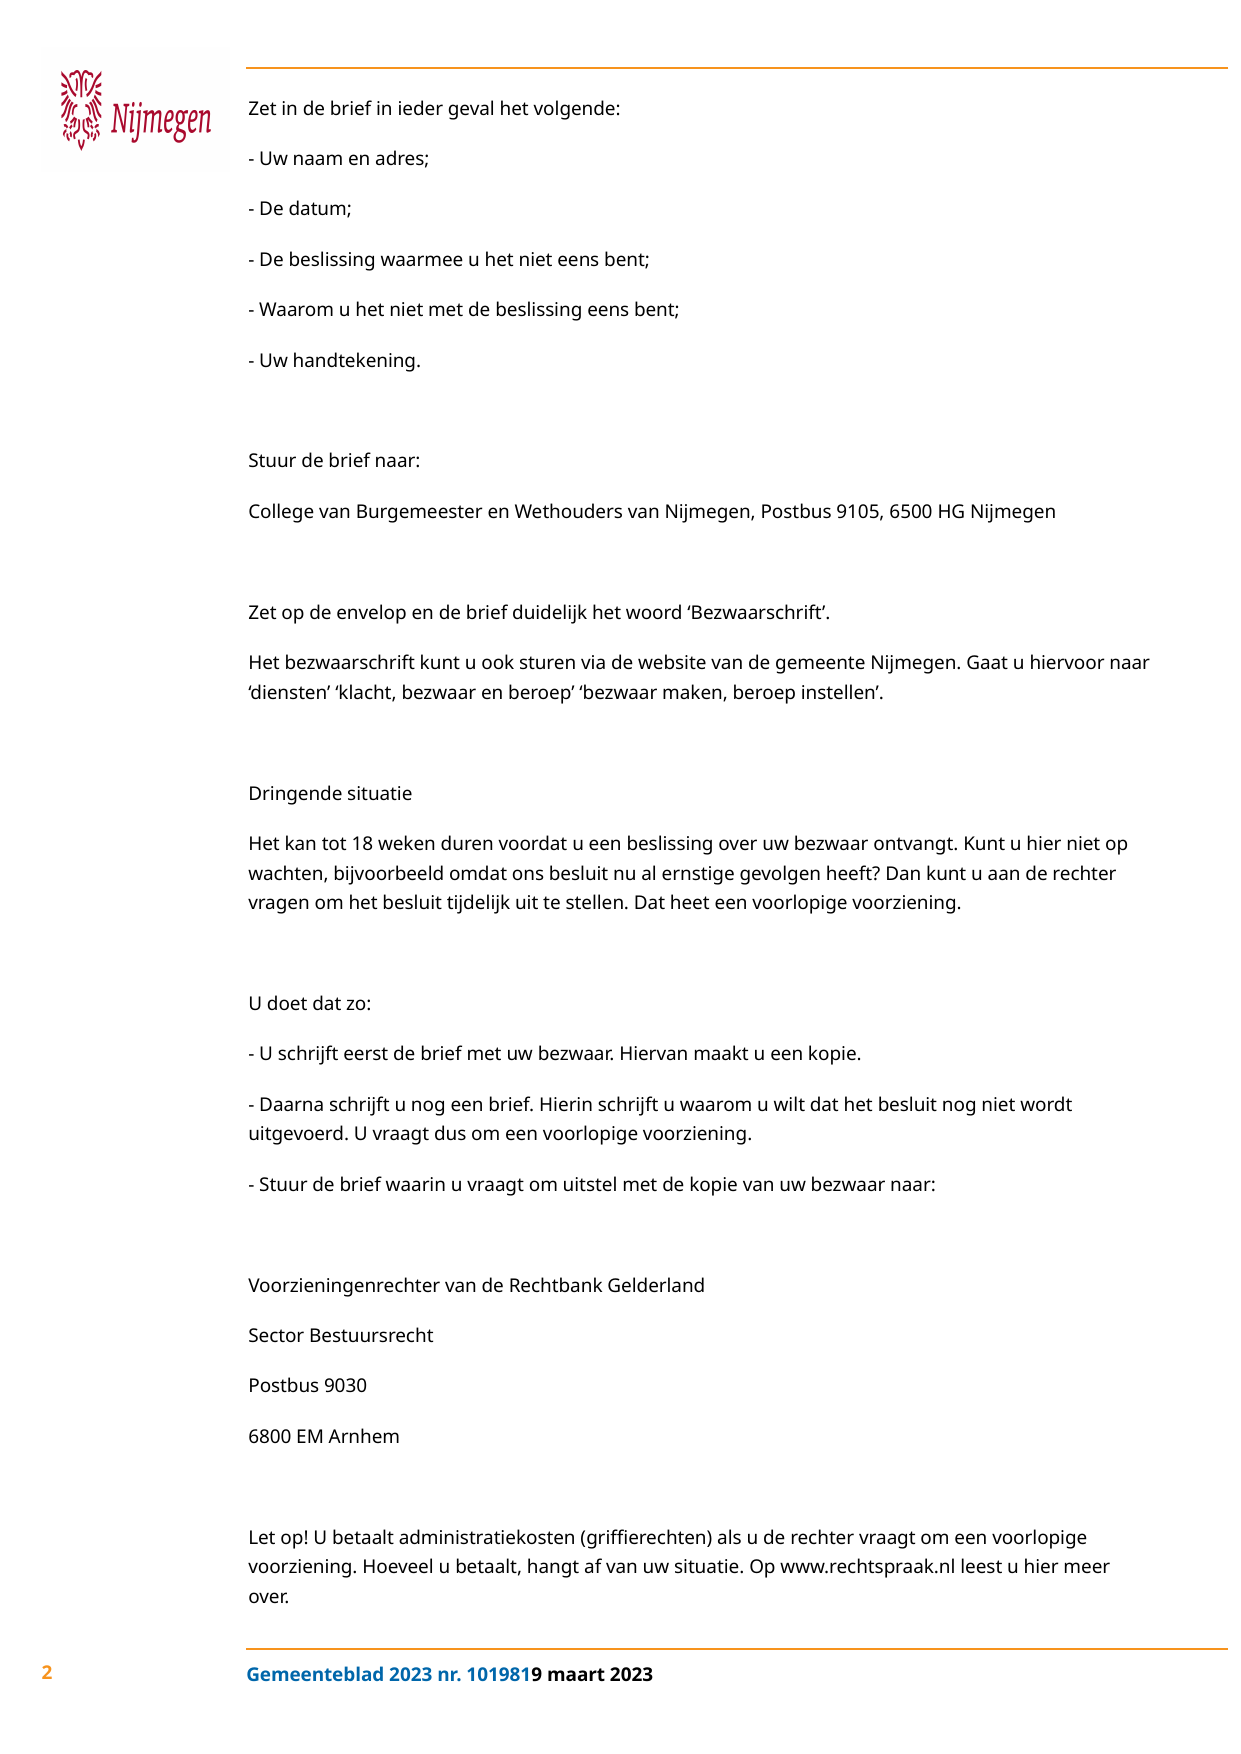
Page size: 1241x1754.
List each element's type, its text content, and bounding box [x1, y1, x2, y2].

text Voorzieningenrechter van de Rechtbank Gelderland [248, 1272, 1152, 1298]
text Stuur de brief naar: [248, 448, 1152, 473]
text 6800 EM Arnhem [248, 1423, 1152, 1449]
text - Stuur de brief waarin u vraagt om uitstel met de kopie van uw bezwaar naar: [248, 1171, 1152, 1197]
text Het bezwaarschrift kunt u ook sturen via de website van de gemeente Nijmegen. Gaat u hiervoor naar ‘diensten’ ‘klacht, bezwaar en beroep’ ‘bezwaar maken, beroep instellen’. [248, 649, 1152, 705]
text - De beslissing waarmee u het niet eens bent; [248, 246, 1152, 272]
text - Uw naam en adres; [248, 145, 1152, 171]
text Let op! U betaalt administratiekosten (griffierechten) als u de rechter vraagt om een voorlopige voorziening. Hoeveel u betaalt, hangt af van uw situatie. Op www.rechtspraak.nl leest u hier meer over. [248, 1524, 1152, 1609]
picture [41, 47, 231, 172]
text Het kan tot 18 weken duren voordat u een beslissing over uw bezwaar ontvangt. Kunt u hier niet op wachten, bijvoorbeeld omdat ons besluit nu al ernstige gevolgen heeft? Dan kunt u aan de rechter vragen om het besluit tijdelijk uit te stellen. Dat heet een voorlopige voorziening. [248, 830, 1152, 915]
text - Daarna schrijft u nog een brief. Hierin schrijft u waarom u wilt dat het besluit nog niet wordt uitgevoerd. U vraagt dus om een voorlopige voorziening. [248, 1091, 1152, 1146]
text Zet op de envelop en de brief duidelijk het woord ‘Bezwaarschrift’. [248, 599, 1152, 625]
text Postbus 9030 [248, 1373, 1152, 1398]
text - Waarom u het niet met de beslissing eens bent; [248, 296, 1152, 322]
text - Uw handtekening. [248, 347, 1152, 373]
text Dringende situatie [248, 780, 1152, 806]
text - U schrijft eerst de brief met uw bezwaar. Hiervan maakt u een kopie. [248, 1041, 1152, 1066]
text Zet in de brief in ieder geval het volgende: [248, 95, 1152, 121]
text U doet dat zo: [248, 990, 1152, 1016]
text College van Burgemeester en Wethouders van Nijmegen, Postbus 9105, 6500 HG Nijmegen [248, 498, 1152, 524]
text - De datum; [248, 196, 1152, 221]
text Sector Bestuursrecht [248, 1322, 1152, 1348]
